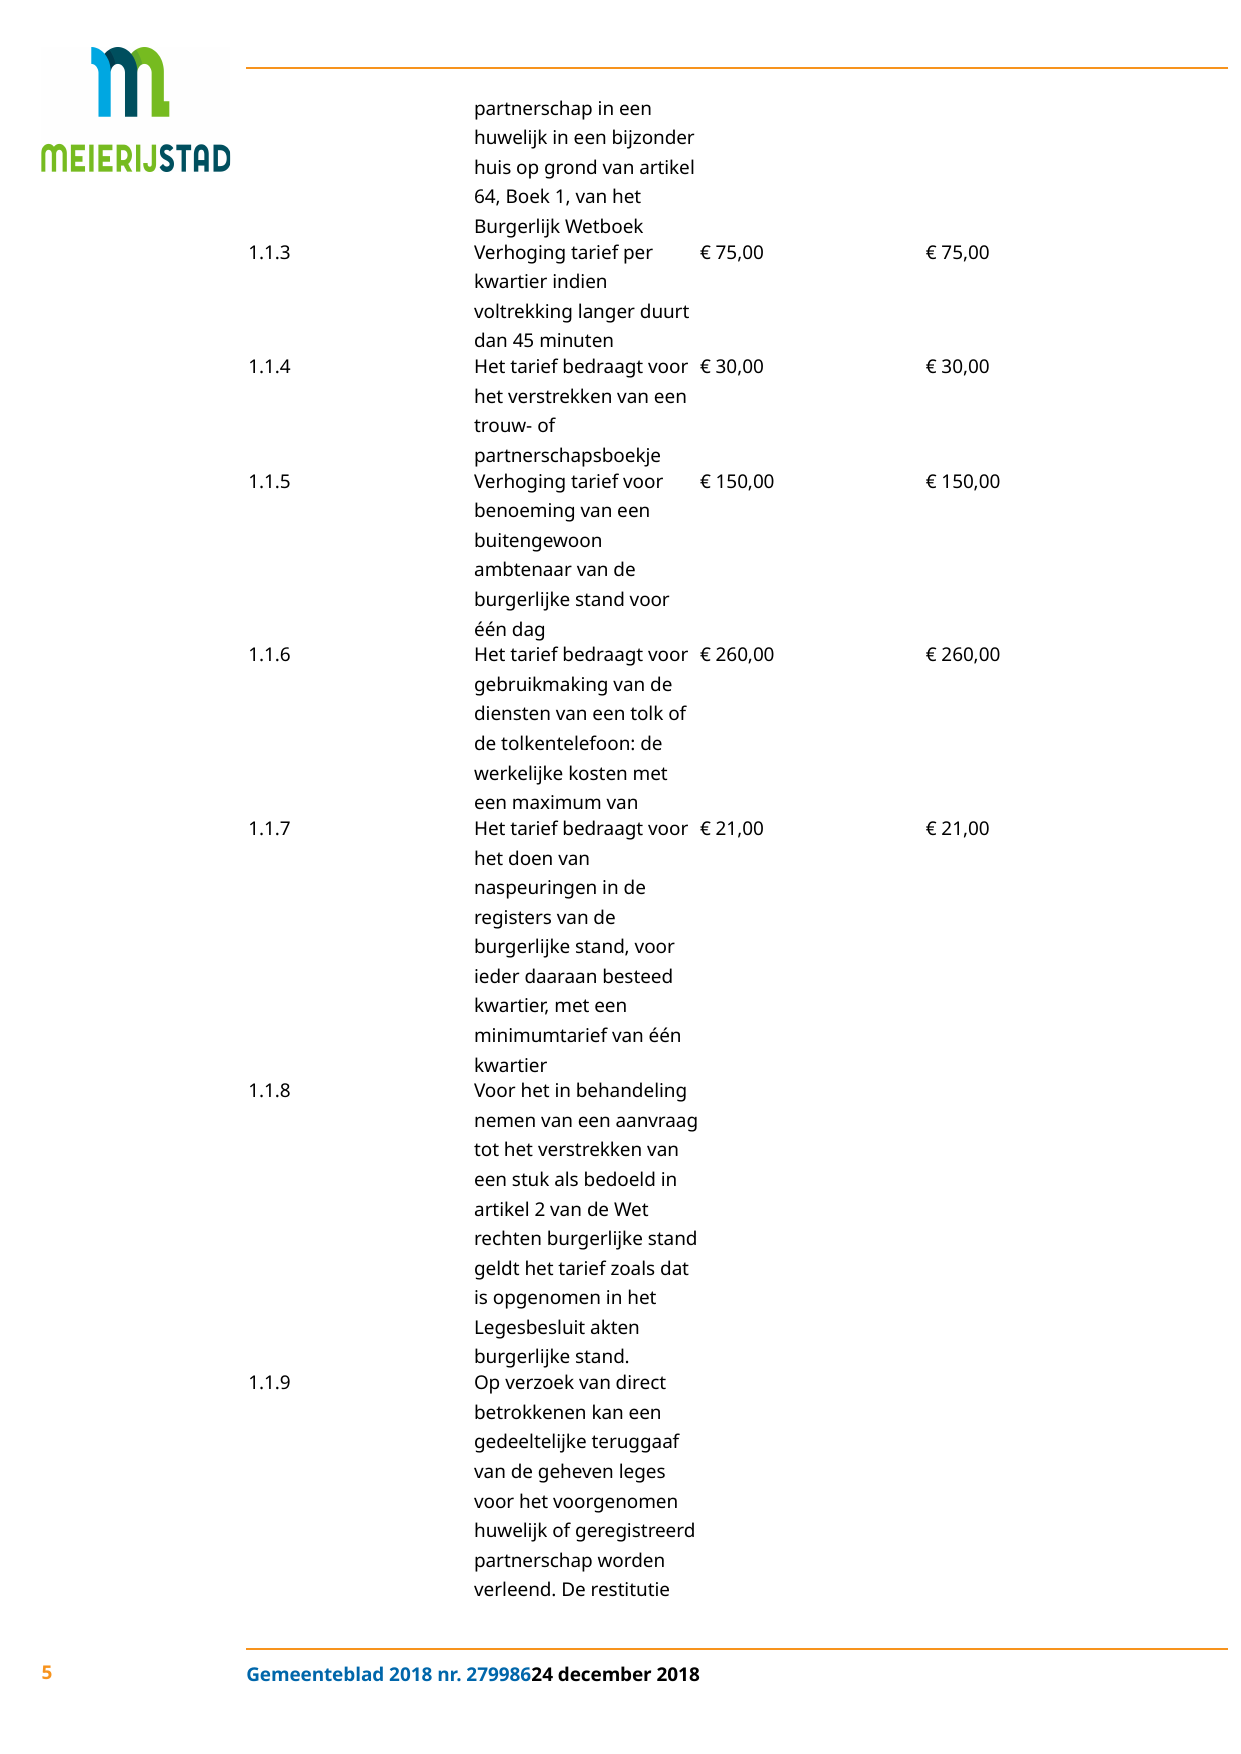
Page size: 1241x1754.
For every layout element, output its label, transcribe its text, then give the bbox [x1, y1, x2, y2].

table_cell 1.1.8 [248, 1078, 474, 1369]
picture [41, 47, 231, 172]
table_cell 1.1.7 [248, 815, 474, 1077]
table_cell € 21,00 [926, 815, 1152, 1077]
table_cell [248, 95, 474, 239]
table_cell Verhoging tarief per kwartier indien voltrekking langer duurt dan 45 minuten [474, 239, 700, 353]
table_cell Het tarief bedraagt voor het doen van naspeuringen in de registers van de burgerlijke stand, voor ieder daaraan besteed kwartier, met een minimumtarief van één kwartier [474, 815, 700, 1077]
table_cell Het tarief bedraagt voor gebruikmaking van de diensten van een tolk of de tolkentelefoon: de werkelijke kosten met een maximum van [474, 641, 700, 815]
table_cell € 30,00 [700, 353, 926, 468]
table_cell € 21,00 [700, 815, 926, 1077]
table_cell € 150,00 [926, 468, 1152, 641]
table_cell € 150,00 [700, 468, 926, 641]
table_cell partnerschap in een huwelijk in een bijzonder huis op grond van artikel 64, Boek 1, van het Burgerlijk Wetboek [474, 95, 700, 239]
table_cell € 260,00 [926, 641, 1152, 815]
table_cell 1.1.3 [248, 239, 474, 353]
table_cell € 75,00 [700, 239, 926, 353]
table_cell Voor het in behandeling nemen van een aanvraag tot het verstrekken van een stuk als bedoeld in artikel 2 van de Wet rechten burgerlijke stand geldt het tarief zoals dat is opgenomen in het Legesbesluit akten burgerlijke stand. [474, 1078, 700, 1369]
table_cell Op verzoek van direct betrokkenen kan een gedeeltelijke teruggaaf van de geheven leges voor het voorgenomen huwelijk of geregistreerd partnerschap worden verleend. De restitutie [474, 1370, 700, 1602]
table_cell [700, 1078, 926, 1369]
table_cell [926, 1078, 1152, 1369]
table_cell 1.1.9 [248, 1370, 474, 1602]
table_cell [700, 1370, 926, 1602]
table_cell [926, 1370, 1152, 1602]
table_cell 1.1.5 [248, 468, 474, 641]
table_cell € 260,00 [700, 641, 926, 815]
table_cell € 75,00 [926, 239, 1152, 353]
table_cell [700, 95, 926, 239]
table_cell Verhoging tarief voor benoeming van een buitengewoon ambtenaar van de burgerlijke stand voor één dag [474, 468, 700, 641]
table_cell € 30,00 [926, 353, 1152, 468]
table_cell [926, 95, 1152, 239]
table_cell 1.1.6 [248, 641, 474, 815]
table_cell 1.1.4 [248, 353, 474, 468]
table_cell Het tarief bedraagt voor het verstrekken van een trouw- of partnerschapsboekje [474, 353, 700, 468]
